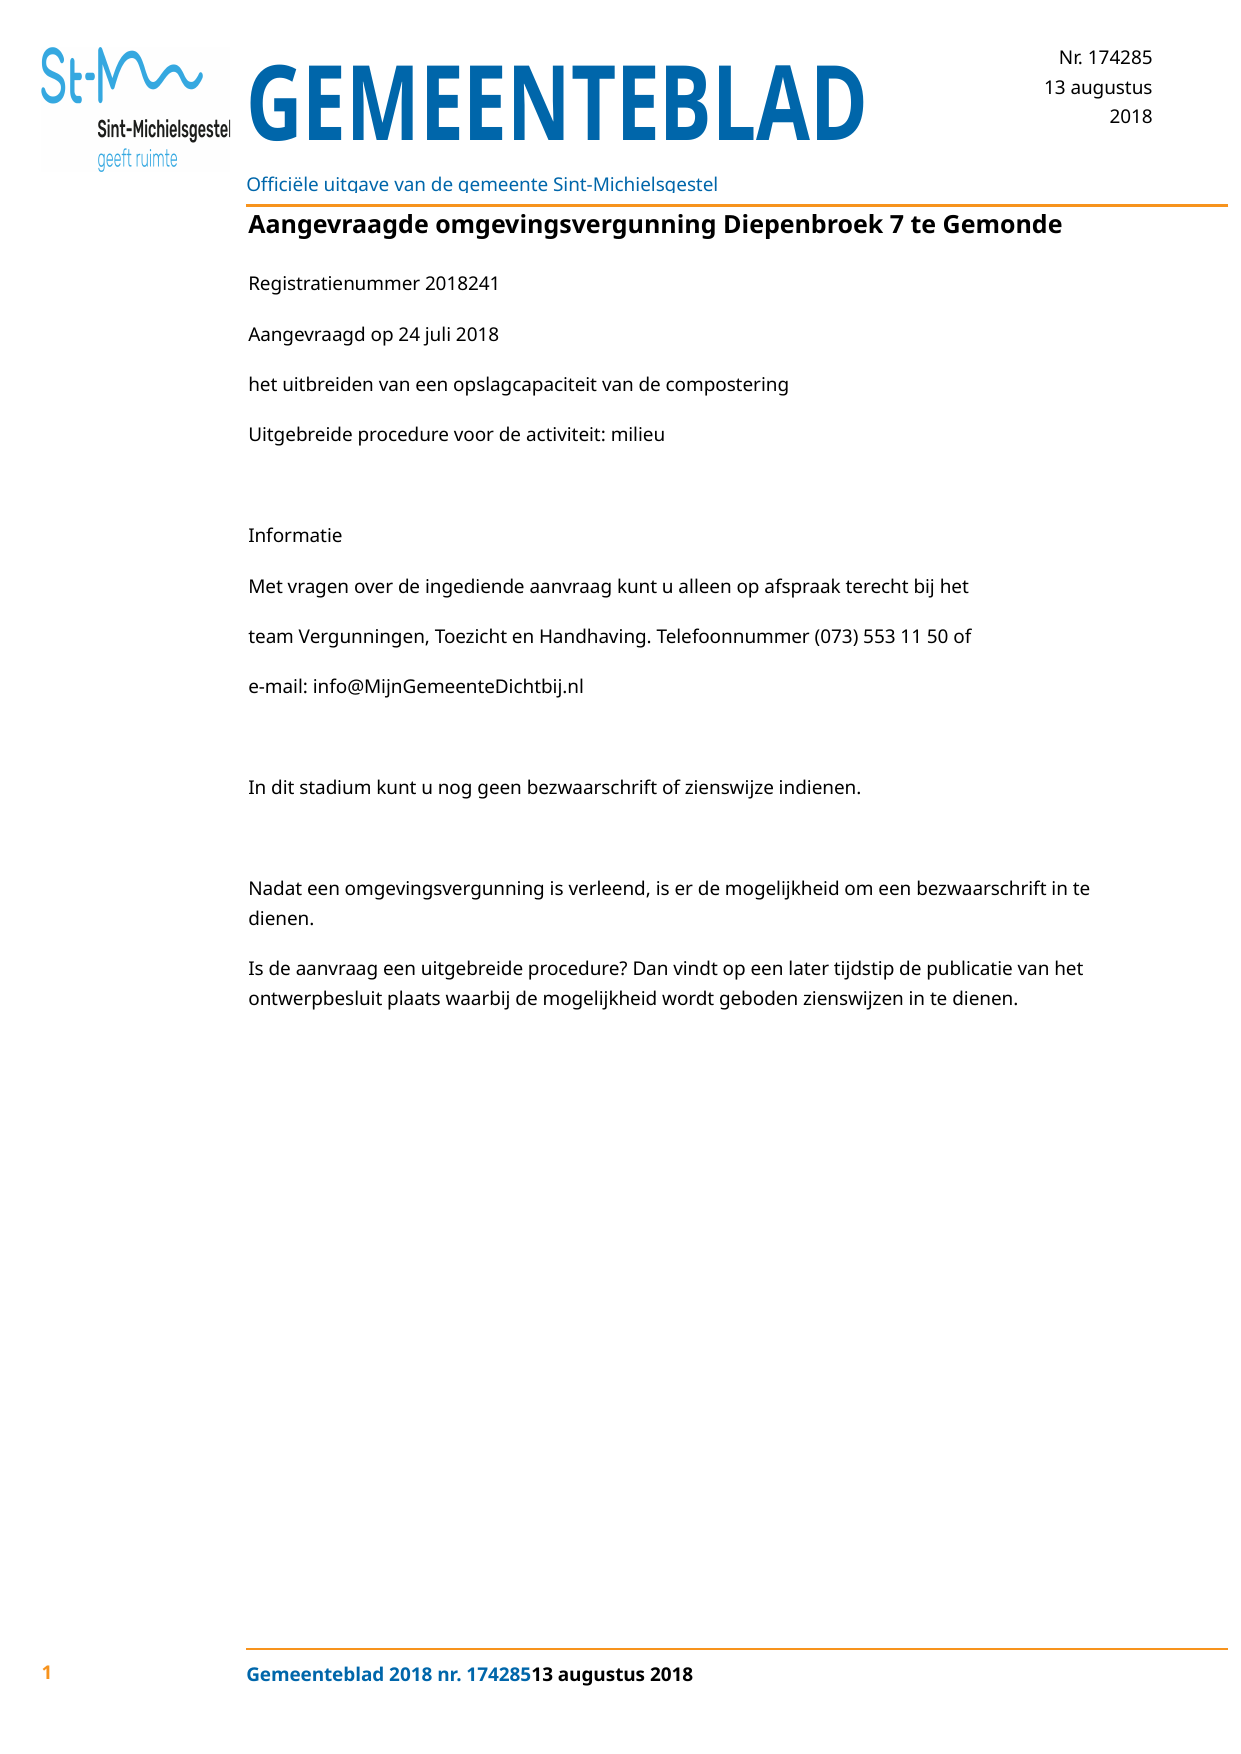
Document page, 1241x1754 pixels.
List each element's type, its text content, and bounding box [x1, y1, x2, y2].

text In dit stadium kunt u nog geen bezwaarschrift of zienswijze indienen. [248, 774, 1152, 800]
text Met vragen over de ingediende aanvraag kunt u alleen op afspraak terecht bij het [248, 573, 1152, 598]
text Registratienummer 2018241 [248, 270, 1152, 296]
text Aangevraagd op 24 juli 2018 [248, 321, 1152, 346]
text Is de aanvraag een uitgebreide procedure? Dan vindt op een later tijdstip de publicatie van het ontwerpbesluit plaats waarbij de mogelijkheid wordt geboden zienswijzen in te dienen. [248, 955, 1152, 1011]
text team Vergunningen, Toezicht en Handhaving. Telefoonnummer (073) 553 11 50 of [248, 623, 1152, 649]
text Uitgebreide procedure voor de activiteit: milieu [248, 422, 1152, 447]
text e-mail: info@MijnGemeenteDichtbij.nl [248, 674, 1152, 699]
text Nadat een omgevingsvergunning is verleend, is er de mogelijkheid om een bezwaarschrift in te dienen. [248, 875, 1152, 931]
text het uitbreiden van een opslagcapaciteit van de compostering [248, 371, 1152, 397]
text Informatie [248, 522, 1152, 548]
picture [41, 47, 231, 172]
text Aangevraagde omgevingsvergunning Diepenbroek 7 te Gemonde [248, 207, 1152, 241]
